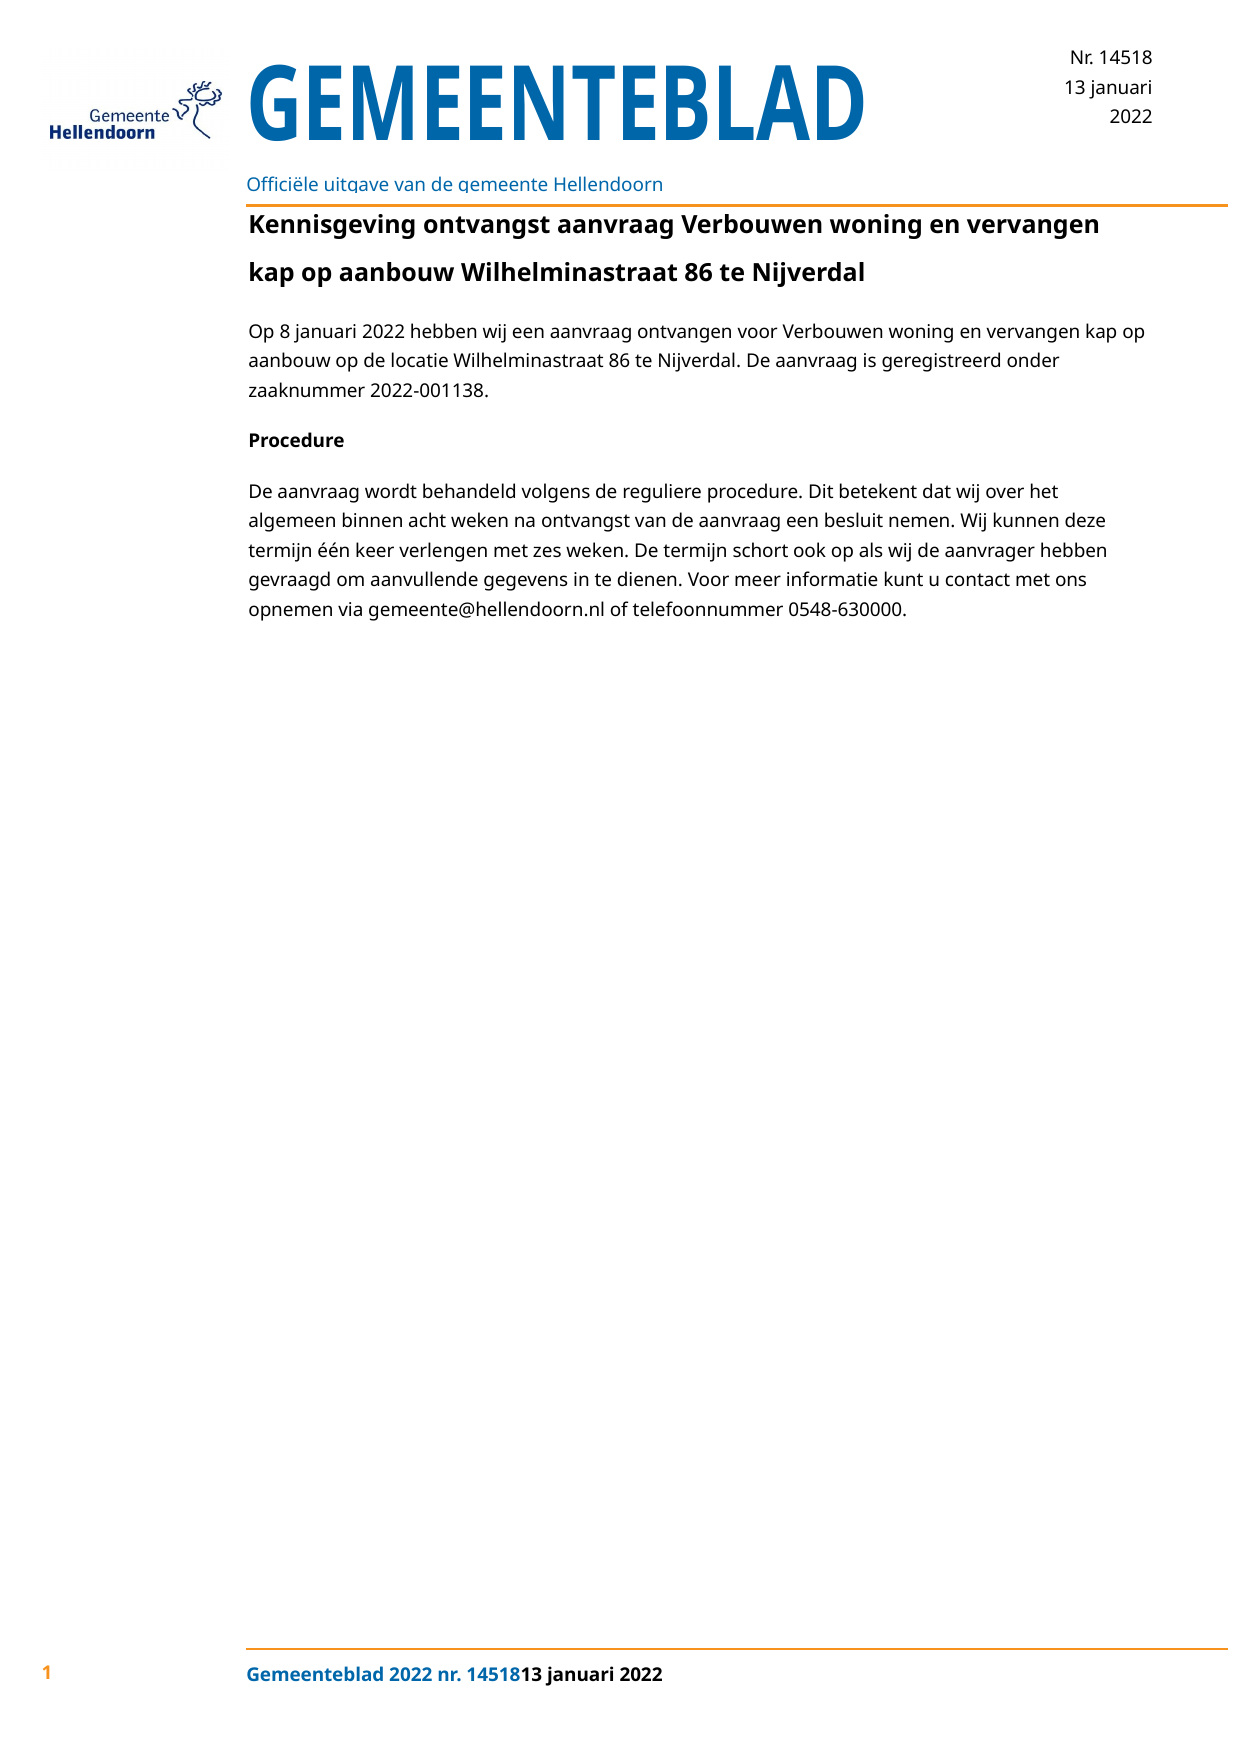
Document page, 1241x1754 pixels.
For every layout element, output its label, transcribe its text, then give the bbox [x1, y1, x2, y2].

text Op 8 januari 2022 hebben wij een aanvraag ontvangen voor Verbouwen woning en vervangen kap op aanbouw op de locatie Wilhelminastraat 86 te Nijverdal. De aanvraag is geregistreerd onder zaaknummer 2022-001138. [248, 318, 1152, 403]
text De aanvraag wordt behandeld volgens de reguliere procedure. Dit betekent dat wij over het algemeen binnen acht weken na ontvangst van de aanvraag een besluit nemen. Wij kunnen deze termijn één keer verlengen met zes weken. De termijn schort ook op als wij de aanvrager hebben gevraagd om aanvullende gegevens in te dienen. Voor meer informatie kunt u contact met ons opnemen via gemeente@hellendoorn.nl of telefoonnummer 0548-630000. [248, 478, 1152, 622]
text Procedure [248, 427, 1152, 453]
picture [41, 47, 231, 172]
text Kennisgeving ontvangst aanvraag Verbouwen woning en vervangen kap op aanbouw Wilhelminastraat 86 te Nijverdal [248, 207, 1152, 288]
